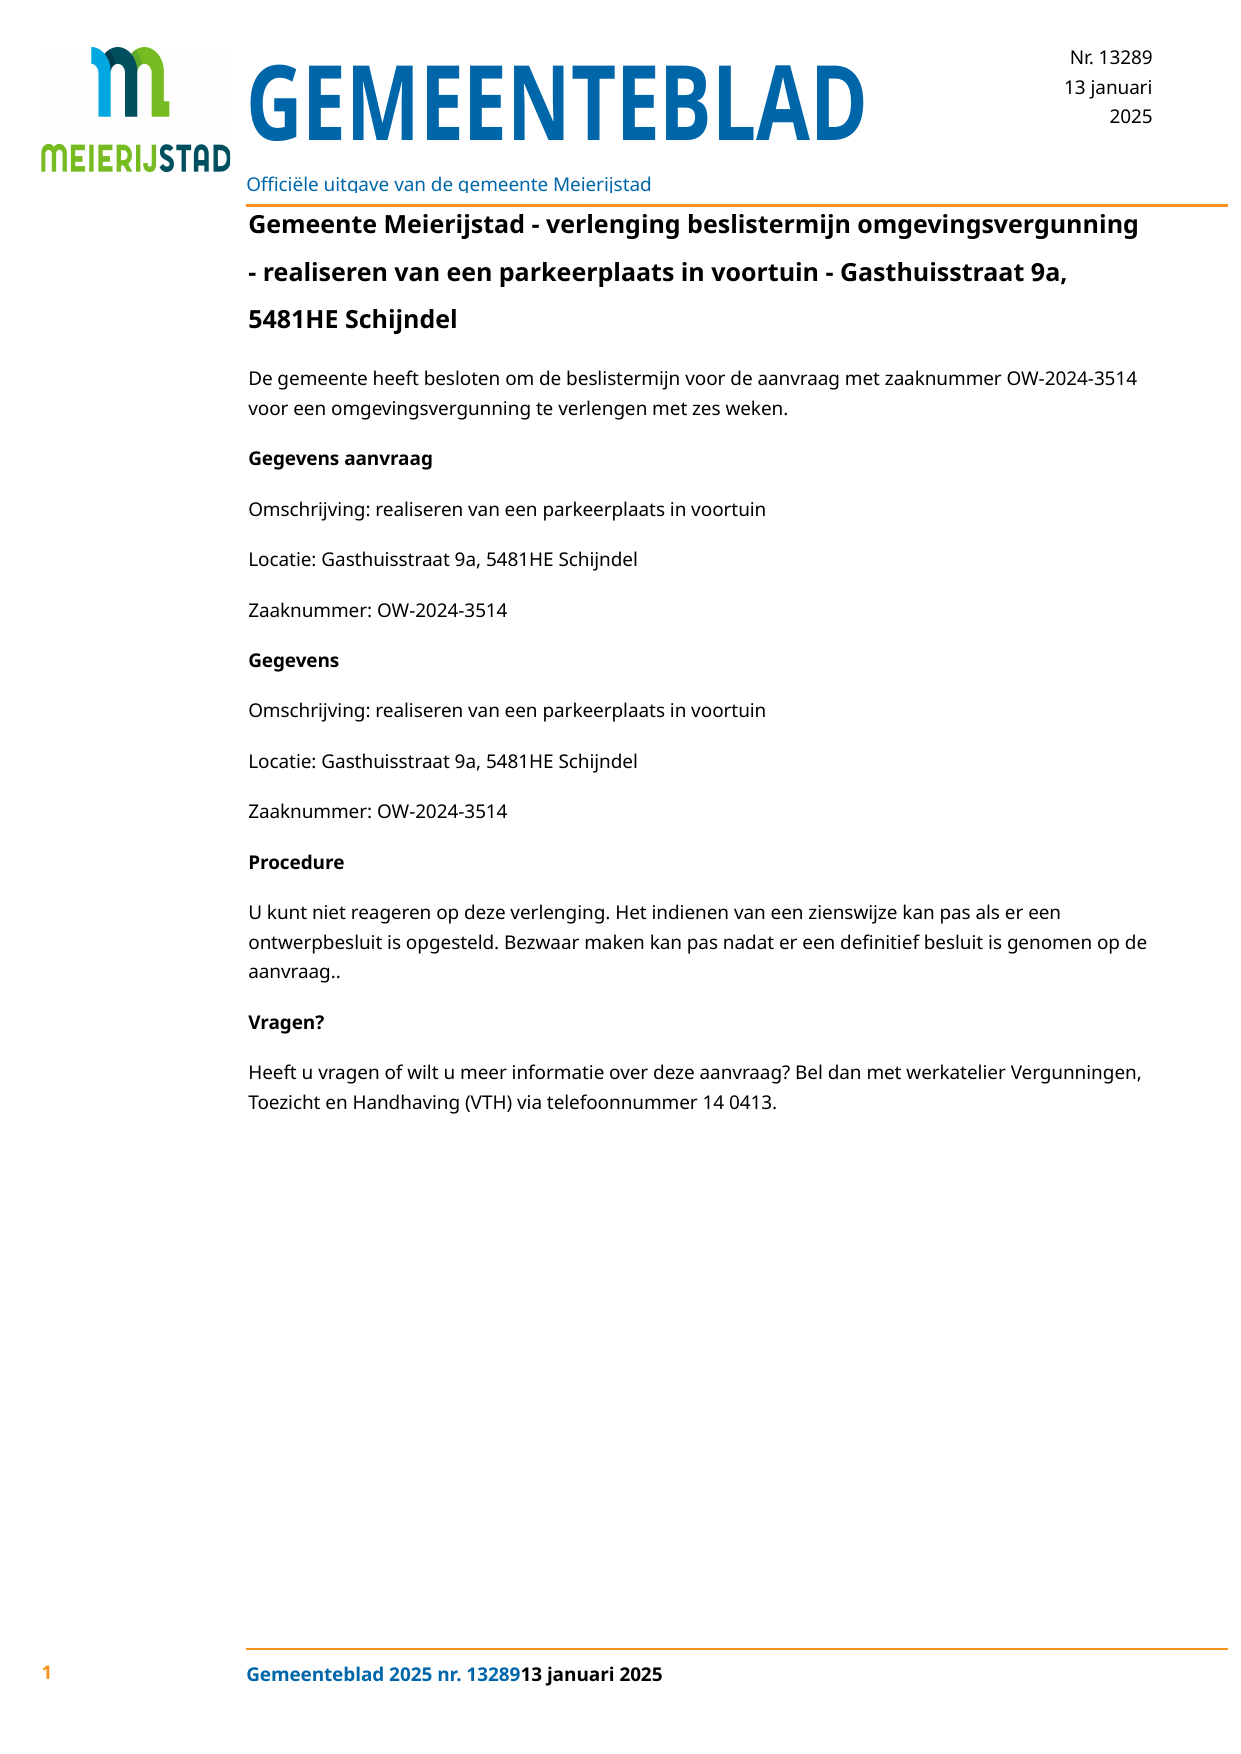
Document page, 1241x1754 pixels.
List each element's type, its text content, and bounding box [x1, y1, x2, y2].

text Zaaknummer: OW-2024-3514 [248, 597, 1152, 622]
text Omschrijving: realiseren van een parkeerplaats in voortuin [248, 698, 1152, 723]
text Vragen? [248, 1009, 1152, 1034]
picture [41, 47, 231, 172]
text Omschrijving: realiseren van een parkeerplaats in voortuin [248, 496, 1152, 522]
text Locatie: Gasthuisstraat 9a, 5481HE Schijndel [248, 546, 1152, 572]
text Procedure [248, 849, 1152, 874]
text Gegevens aanvraag [248, 446, 1152, 471]
text Zaaknummer: OW-2024-3514 [248, 798, 1152, 824]
text U kunt niet reageren op deze verlenging. Het indienen van een zienswijze kan pas als er een ontwerpbesluit is opgesteld. Bezwaar maken kan pas nadat er een definitief besluit is genomen op de aanvraag.. [248, 899, 1152, 984]
text De gemeente heeft besloten om de beslistermijn voor de aanvraag met zaaknummer OW-2024-3514 voor een omgevingsvergunning te verlengen met zes weken. [248, 366, 1152, 421]
text Gegevens [248, 647, 1152, 673]
text Heeft u vragen of wilt u meer informatie over deze aanvraag? Bel dan met werkatelier Vergunningen, Toezicht en Handhaving (VTH) via telefoonnummer 14 0413. [248, 1059, 1152, 1114]
text Gemeente Meierijstad - verlenging beslistermijn omgevingsvergunning - realiseren van een parkeerplaats in voortuin - Gasthuisstraat 9a, 5481HE Schijndel [248, 207, 1152, 336]
text Locatie: Gasthuisstraat 9a, 5481HE Schijndel [248, 748, 1152, 774]
